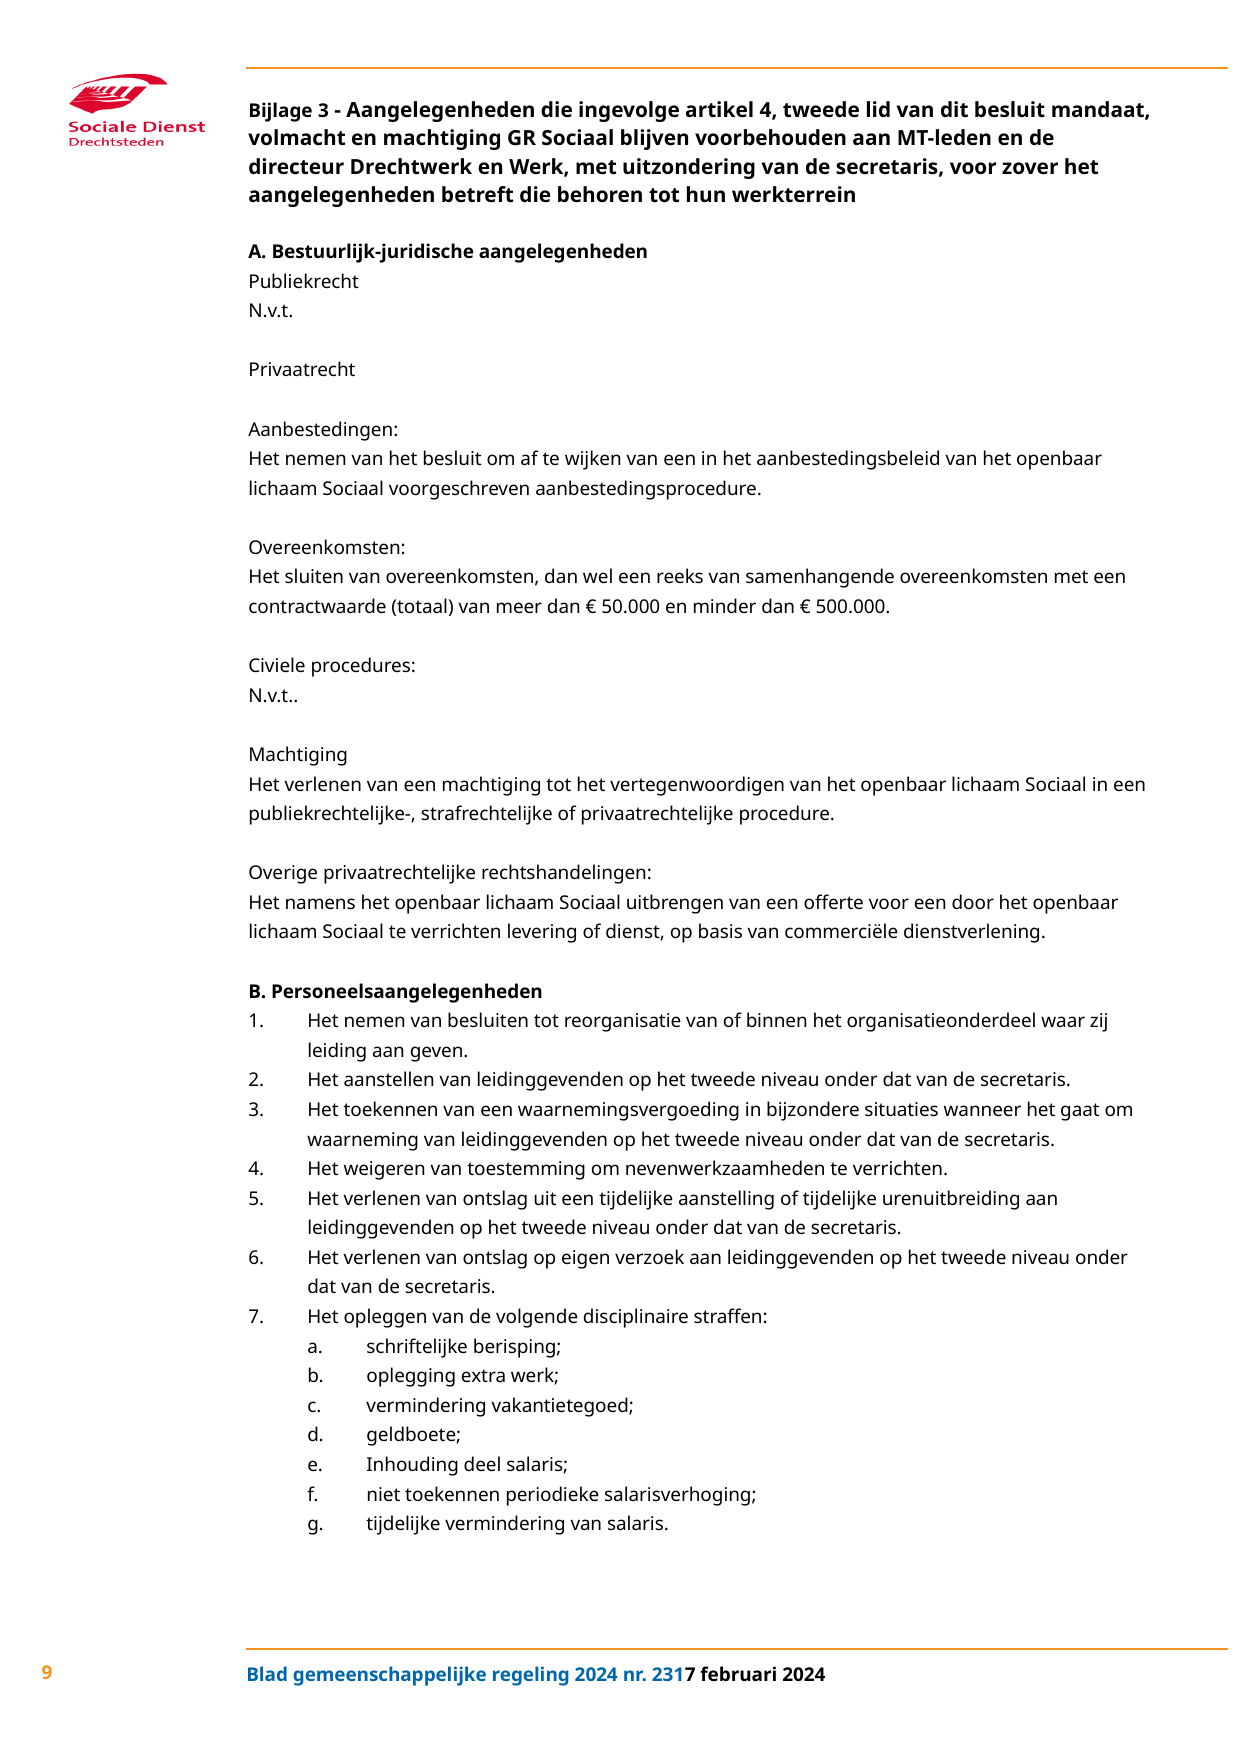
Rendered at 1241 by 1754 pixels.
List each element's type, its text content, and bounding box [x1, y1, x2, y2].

list Het aanstellen van leidinggevenden op het tweede niveau onder dat van de secretaris. [248, 1067, 1152, 1092]
text A. Bestuurlijk-juridische aangelegenheden [248, 238, 1152, 264]
list vermindering vakantietegoed; [307, 1392, 1152, 1418]
text Het nemen van het besluit om af te wijken van een in het aanbestedingsbeleid van het openbaar lichaam Sociaal voorgeschreven aanbestedingsprocedure. [248, 445, 1152, 501]
list Het nemen van besluiten tot reorganisatie van of binnen het organisatieonderdeel waar zij leiding aan geven. [248, 1007, 1152, 1063]
list tijdelijke vermindering van salaris. [307, 1510, 1152, 1536]
text Publiekrecht [248, 268, 1152, 293]
text Aanbestedingen: [248, 416, 1152, 441]
list schriftelijke berisping; [307, 1333, 1152, 1358]
list Het opleggen van de volgende disciplinaire straffen: [248, 1303, 1152, 1329]
text Privaatrecht [248, 357, 1152, 382]
text Overige privaatrechtelijke rechtshandelingen: [248, 859, 1152, 885]
text Overeenkomsten: [248, 534, 1152, 560]
list Het weigeren van toestemming om nevenwerkzaamheden te verrichten. [248, 1155, 1152, 1181]
text N.v.t. [248, 297, 1152, 323]
text Het sluiten van overeenkomsten, dan wel een reeks van samenhangende overeenkomsten met een contractwaarde (totaal) van meer dan € 50.000 en minder dan € 500.000. [248, 564, 1152, 619]
text Machtiging [248, 741, 1152, 767]
list oplegging extra werk; [307, 1362, 1152, 1388]
list Het toekennen van een waarnemingsvergoeding in bijzondere situaties wanneer het gaat om waarneming van leidinggevenden op het tweede niveau onder dat van de secretaris. [248, 1096, 1152, 1151]
text B. Personeelsaangelegenheden [248, 978, 1152, 1003]
list Inhouding deel salaris; [307, 1451, 1152, 1477]
text Het namens het openbaar lichaam Sociaal uitbrengen van een offerte voor een door het openbaar lichaam Sociaal te verrichten levering of dienst, op basis van commerciële dienstverlening. [248, 889, 1152, 944]
list Het verlenen van ontslag op eigen verzoek aan leidinggevenden op het tweede niveau onder dat van de secretaris. [248, 1244, 1152, 1299]
list niet toekennen periodieke salarisverhoging; [307, 1481, 1152, 1506]
text N.v.t.. [248, 682, 1152, 708]
list geldboete; [307, 1422, 1152, 1447]
text Civiele procedures: [248, 652, 1152, 678]
text Bijlage 3 - Aangelegenheden die ingevolge artikel 4, tweede lid van dit besluit mandaat, volmacht en machtiging GR Sociaal blijven voorbehouden aan MT-leden en de directeur Drechtwerk en Werk, met uitzondering van de secretaris, voor zover het aangelegenheden betreft die behoren tot hun werkterrein [248, 95, 1152, 209]
text Het verlenen van een machtiging tot het vertegenwoordigen van het openbaar lichaam Sociaal in een publiekrechtelijke-, strafrechtelijke of privaatrechtelijke procedure. [248, 771, 1152, 826]
list Het verlenen van ontslag uit een tijdelijke aanstelling of tijdelijke urenuitbreiding aan leidinggevenden op het tweede niveau onder dat van de secretaris. [248, 1185, 1152, 1240]
picture [41, 47, 231, 172]
